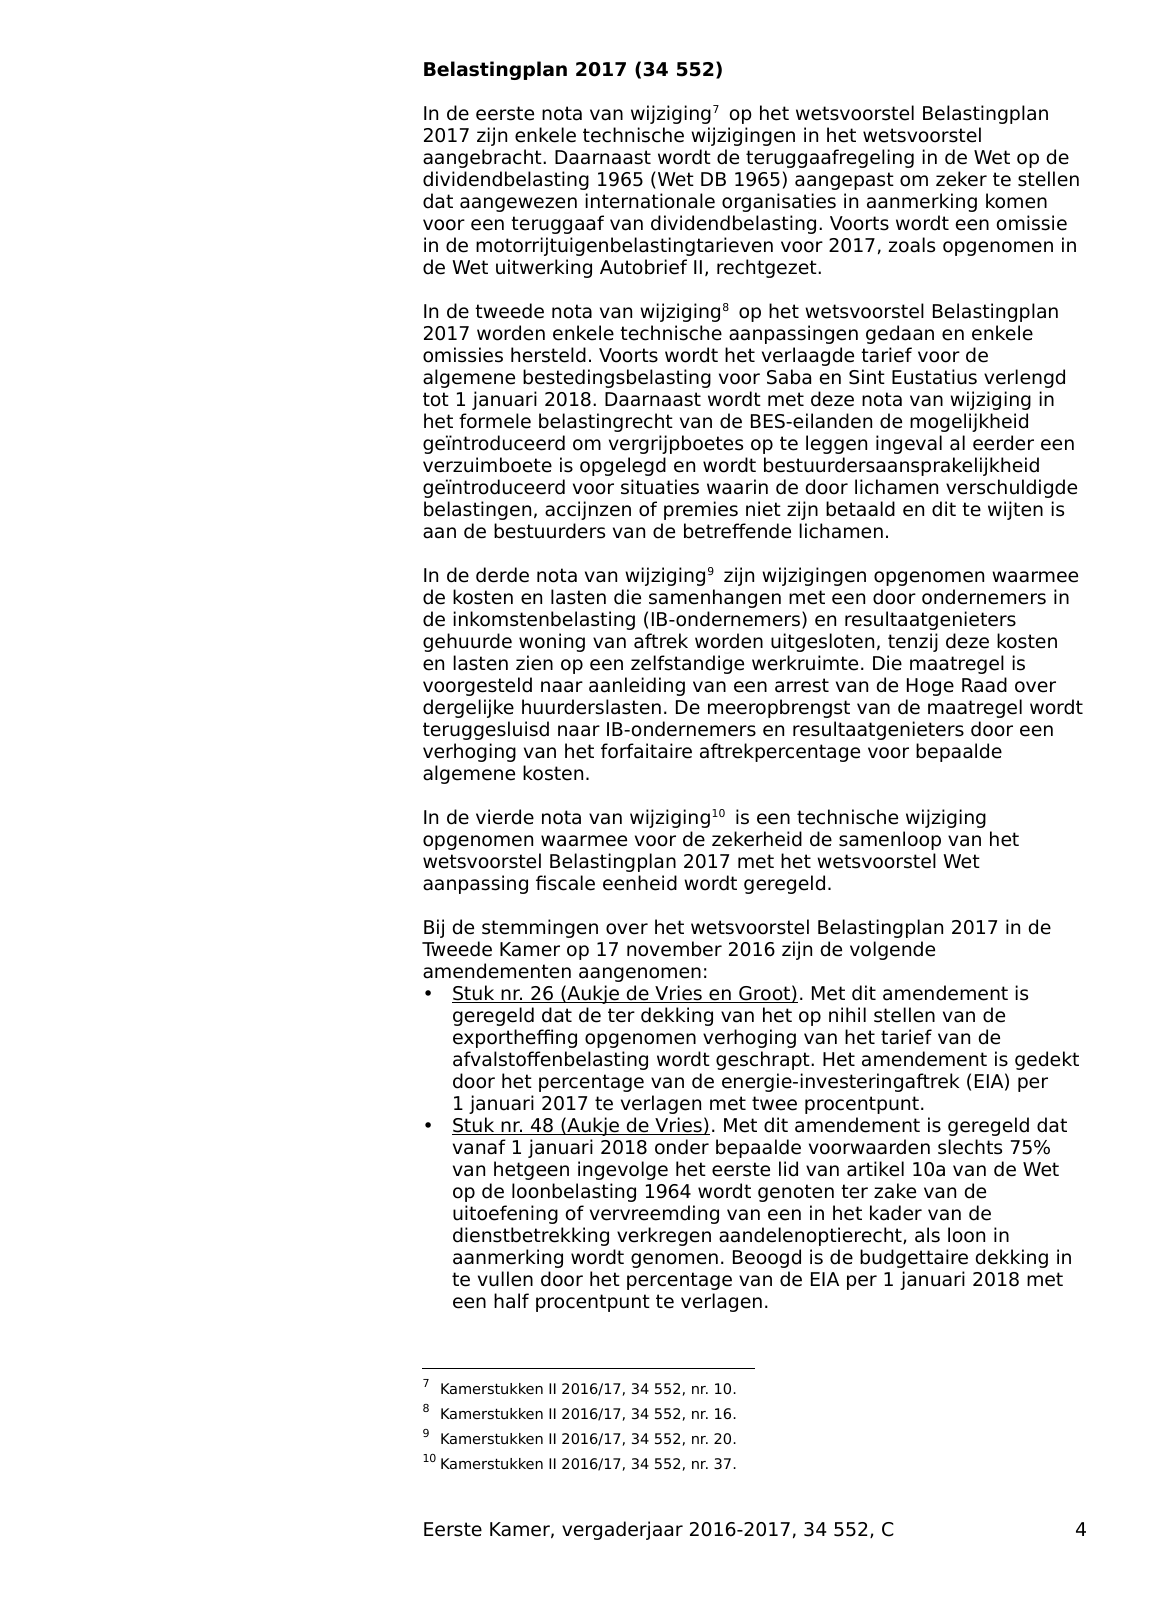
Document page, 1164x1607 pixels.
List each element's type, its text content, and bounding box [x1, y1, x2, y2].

text • Stuk nr. 26 (Aukje de Vries en Groot). Met dit amendement is geregeld dat de ter dekking van het op nihil stellen van de exportheffing opgenomen verhoging van het tarief van de afvalstoffenbelasting wordt geschrapt. Het amendement is gedekt door het percentage van de energie-investeringaftrek (EIA) per 1 januari 2017 te verlagen met twee procentpunt. [422, 983, 1087, 1115]
text • Stuk nr. 48 (Aukje de Vries). Met dit amendement is geregeld dat vanaf 1 januari 2018 onder bepaalde voorwaarden slechts 75% van hetgeen ingevolge het eerste lid van artikel 10a van de Wet op de loonbelasting 1964 wordt genoten ter zake van de uitoefening of vervreemding van een in het kader van de dienstbetrekking verkregen aandelenoptierecht, als loon in aanmerking wordt genomen. Beoogd is de budgettaire dekking in te vullen door het percentage van de EIA per 1 januari 2018 met een half procentpunt te verlagen. [422, 1115, 1087, 1313]
text In de derde nota van wijziging zijn wijzigingen opgenomen waarmee de kosten en lasten die samenhangen met een door ondernemers in de inkomstenbelasting (IB-ondernemers) en resultaatgenieters gehuurde woning van aftrek worden uitgesloten, tenzij deze kosten en lasten zien op een zelfstandige werkruimte. Die maatregel is voorgesteld naar aanleiding van een arrest van de Hoge Raad over dergelijke huurderslasten. De meeropbrengst van de maatregel wordt teruggesluisd naar IB-ondernemers en resultaatgenieters door een verhoging van het forfaitaire aftrekpercentage voor bepaalde algemene kosten. [422, 565, 1087, 785]
text Kamerstukken II 2016/17, 34 552, nr. 16. [422, 1402, 1087, 1424]
text In de tweede nota van wijziging op het wetsvoorstel Belastingplan 2017 worden enkele technische aanpassingen gedaan en enkele omissies hersteld. Voorts wordt het verlaagde tarief voor de algemene bestedingsbelasting voor Saba en Sint Eustatius verlengd tot 1 januari 2018. Daarnaast wordt met deze nota van wijziging in het formele belastingrecht van de BES-eilanden de mogelijkheid geïntroduceerd om vergrijpboetes op te leggen ingeval al eerder een verzuimboete is opgelegd en wordt bestuurdersaansprakelijkheid geïntroduceerd voor situaties waarin de door lichamen verschuldigde belastingen, accijnzen of premies niet zijn betaald en dit te wijten is aan de bestuurders van de betreffende lichamen. [422, 301, 1087, 543]
text In de eerste nota van wijziging op het wetsvoorstel Belastingplan 2017 zijn enkele technische wijzigingen in het wetsvoorstel aangebracht. Daarnaast wordt de teruggaafregeling in de Wet op de dividendbelasting 1965 (Wet DB 1965) aangepast om zeker te stellen dat aangewezen internationale organisaties in aanmerking komen voor een teruggaaf van dividendbelasting. Voorts wordt een omissie in de motorrijtuigenbelastingtarieven voor 2017, zoals opgenomen in de Wet uitwerking Autobrief II, rechtgezet. [422, 103, 1087, 279]
text In de vierde nota van wijziging is een technische wijziging opgenomen waarmee voor de zekerheid de samenloop van het wetsvoorstel Belastingplan 2017 met het wetsvoorstel Wet aanpassing fiscale eenheid wordt geregeld. [422, 807, 1087, 895]
text Kamerstukken II 2016/17, 34 552, nr. 20. [422, 1427, 1087, 1449]
text Kamerstukken II 2016/17, 34 552, nr. 37. [422, 1452, 1087, 1474]
subtitle Belastingplan 2017 (34 552) [422, 59, 1087, 81]
text Bij de stemmingen over het wetsvoorstel Belastingplan 2017 in de Tweede Kamer op 17 november 2016 zijn de volgende amendementen aangenomen: [422, 917, 1087, 983]
text Kamerstukken II 2016/17, 34 552, nr. 10. [422, 1377, 1087, 1399]
